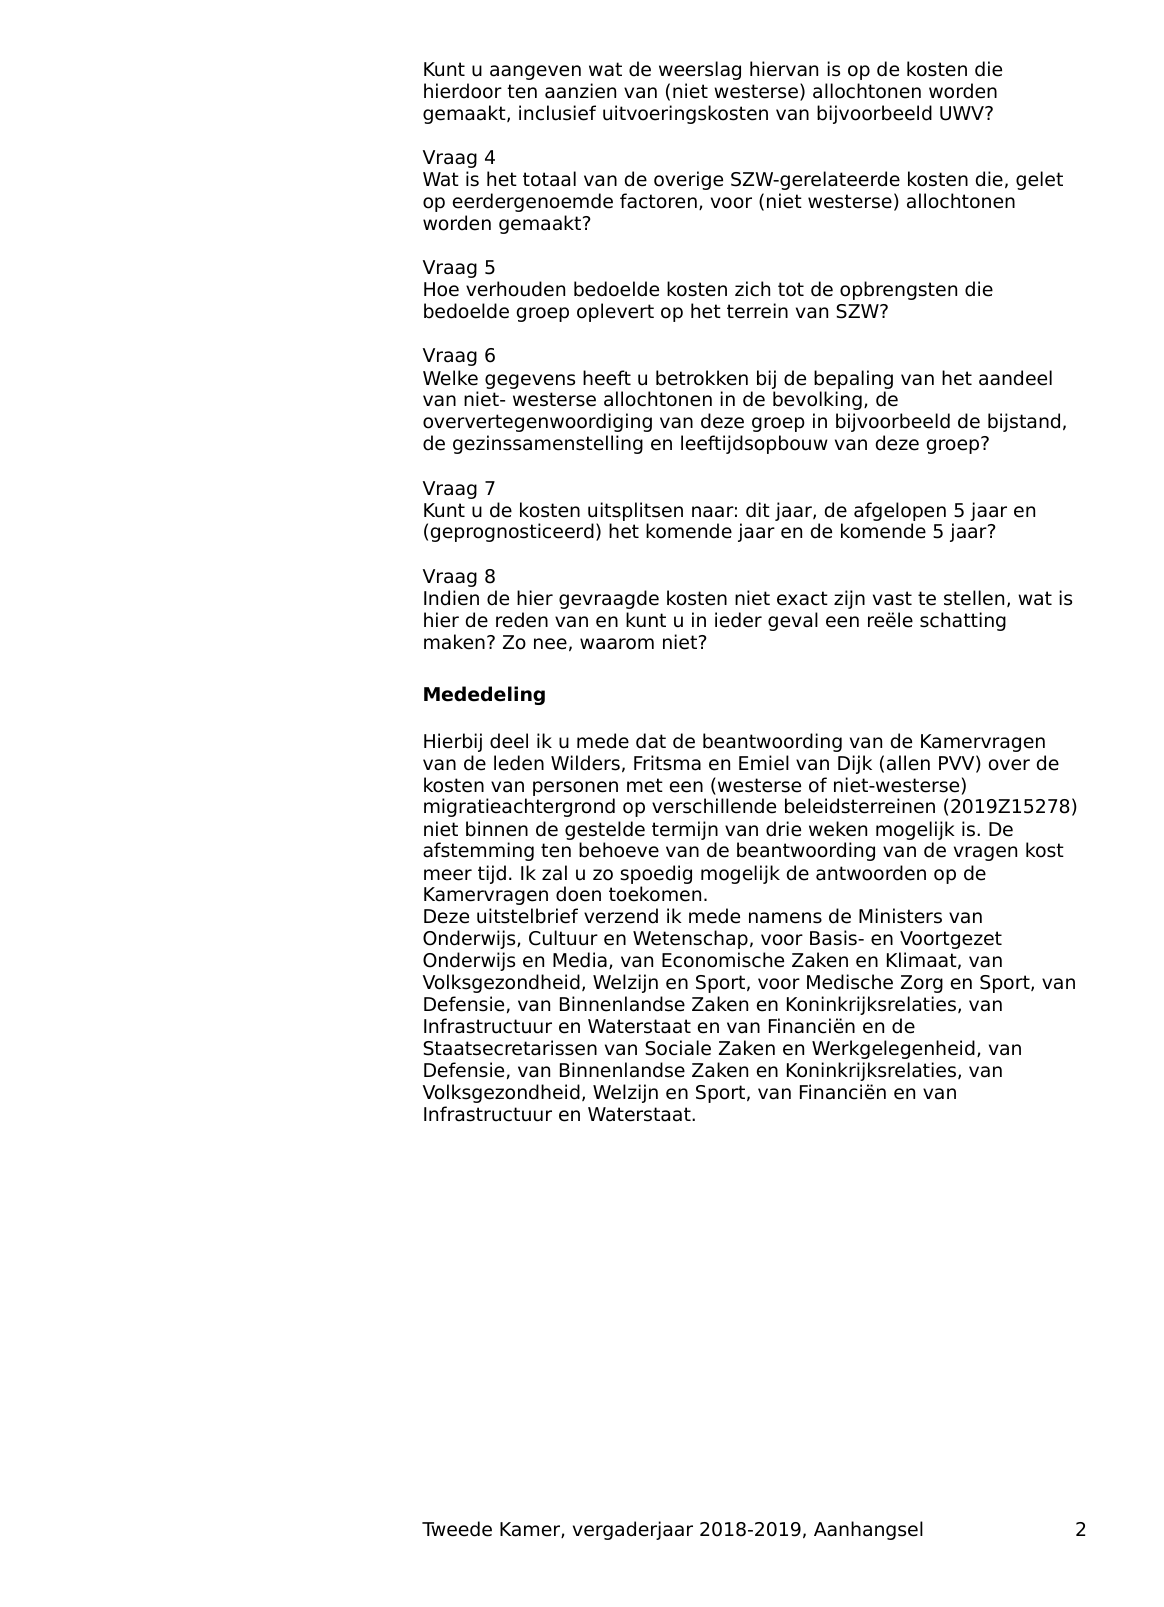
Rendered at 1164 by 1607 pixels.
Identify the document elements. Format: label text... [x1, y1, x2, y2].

text Vraag 5 [422, 257, 1087, 279]
text Kunt u aangeven wat de weerslag hiervan is op de kosten die hierdoor ten aanzien van (niet westerse) allochtonen worden gemaakt, inclusief uitvoeringskosten van bijvoorbeeld UWV? [422, 59, 1087, 125]
text Hierbij deel ik u mede dat de beantwoording van de Kamervragen van de leden Wilders, Fritsma en Emiel van Dijk (allen PVV) over de kosten van personen met een (westerse of niet-westerse) migratieachtergrond op verschillende beleidsterreinen (2019Z15278) niet binnen de gestelde termijn van drie weken mogelijk is. De afstemming ten behoeve van de beantwoording van de vragen kost meer tijd. Ik zal u zo spoedig mogelijk de antwoorden op de Kamervragen doen toekomen. [422, 731, 1087, 906]
text Vraag 6 [422, 345, 1087, 367]
subtitle Mededeling [422, 683, 1087, 706]
text Vraag 4 [422, 147, 1087, 169]
text Indien de hier gevraagde kosten niet exact zijn vast te stellen, wat is hier de reden van en kunt u in ieder geval een reële schatting maken? Zo nee, waarom niet? [422, 588, 1087, 653]
text Hoe verhouden bedoelde kosten zich tot de opbrengsten die bedoelde groep oplevert op het terrein van SZW? [422, 279, 1087, 323]
text Welke gegevens heeft u betrokken bij de bepaling van het aandeel van niet- westerse allochtonen in de bevolking, de oververtegenwoordiging van deze groep in bijvoorbeeld de bijstand, de gezinssamenstelling en leeftijdsopbouw van deze groep? [422, 367, 1087, 455]
text Vraag 8 [422, 566, 1087, 588]
text Deze uitstelbrief verzend ik mede namens de Ministers van Onderwijs, Cultuur en Wetenschap, voor Basis- en Voortgezet Onderwijs en Media, van Economische Zaken en Klimaat, van Volksgezondheid, Welzijn en Sport, voor Medische Zorg en Sport, van Defensie, van Binnenlandse Zaken en Koninkrijksrelaties, van Infrastructuur en Waterstaat en van Financiën en de Staatsecretarissen van Sociale Zaken en Werkgelegenheid, van Defensie, van Binnenlandse Zaken en Koninkrijksrelaties, van Volksgezondheid, Welzijn en Sport, van Financiën en van Infrastructuur en Waterstaat. [422, 906, 1087, 1126]
text Wat is het totaal van de overige SZW-gerelateerde kosten die, gelet op eerdergenoemde factoren, voor (niet westerse) allochtonen worden gemaakt? [422, 169, 1087, 235]
text Kunt u de kosten uitsplitsen naar: dit jaar, de afgelopen 5 jaar en (geprognosticeerd) het komende jaar en de komende 5 jaar? [422, 499, 1087, 543]
text Vraag 7 [422, 477, 1087, 499]
